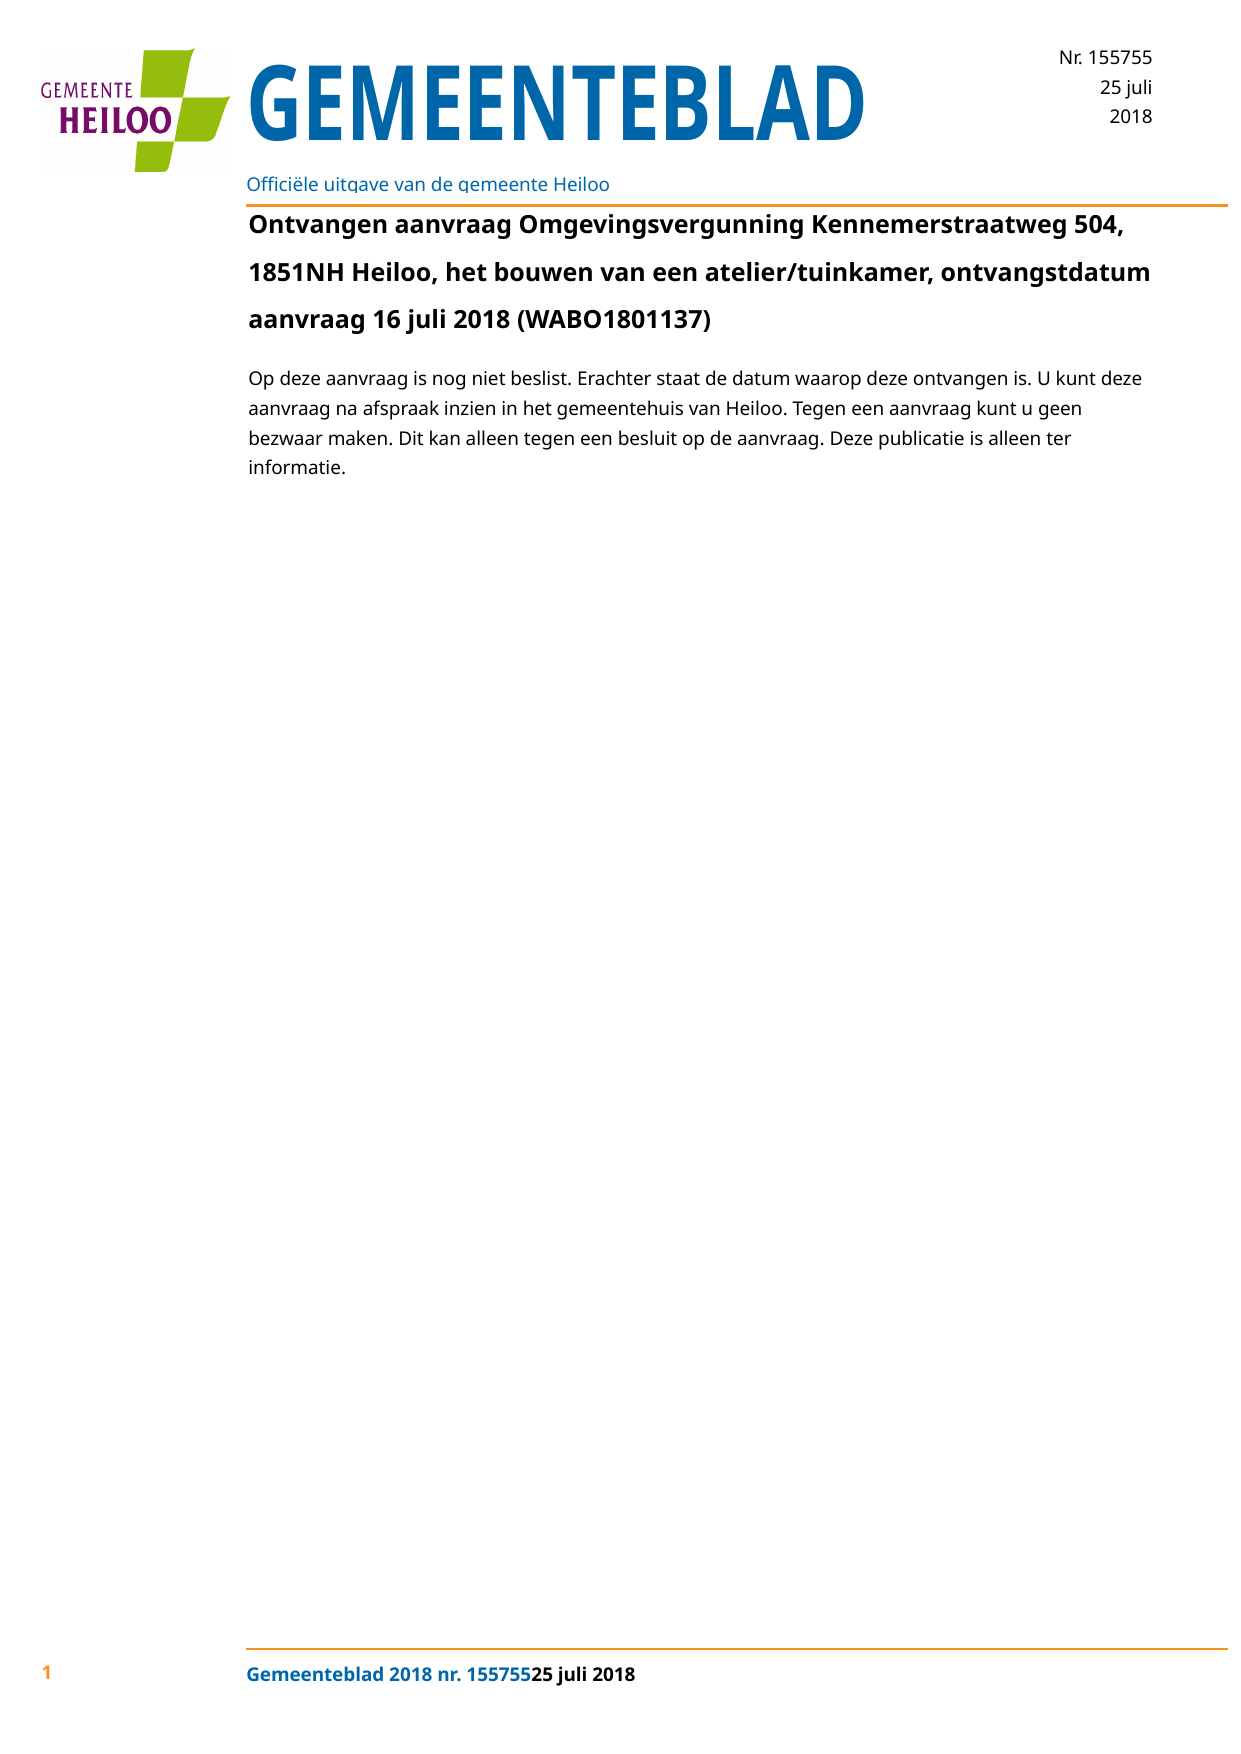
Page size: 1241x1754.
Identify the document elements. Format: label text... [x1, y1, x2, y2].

text Ontvangen aanvraag Omgevingsvergunning Kennemerstraatweg 504, 1851NH Heiloo, het bouwen van een atelier/tuinkamer, ontvangstdatum aanvraag 16 juli 2018 (WABO1801137) [248, 207, 1152, 336]
picture [41, 47, 231, 172]
text Op deze aanvraag is nog niet beslist. Erachter staat de datum waarop deze ontvangen is. U kunt deze aanvraag na afspraak inzien in het gemeentehuis van Heiloo. Tegen een aanvraag kunt u geen bezwaar maken. Dit kan alleen tegen een besluit op de aanvraag. Deze publicatie is alleen ter informatie. [248, 366, 1152, 480]
